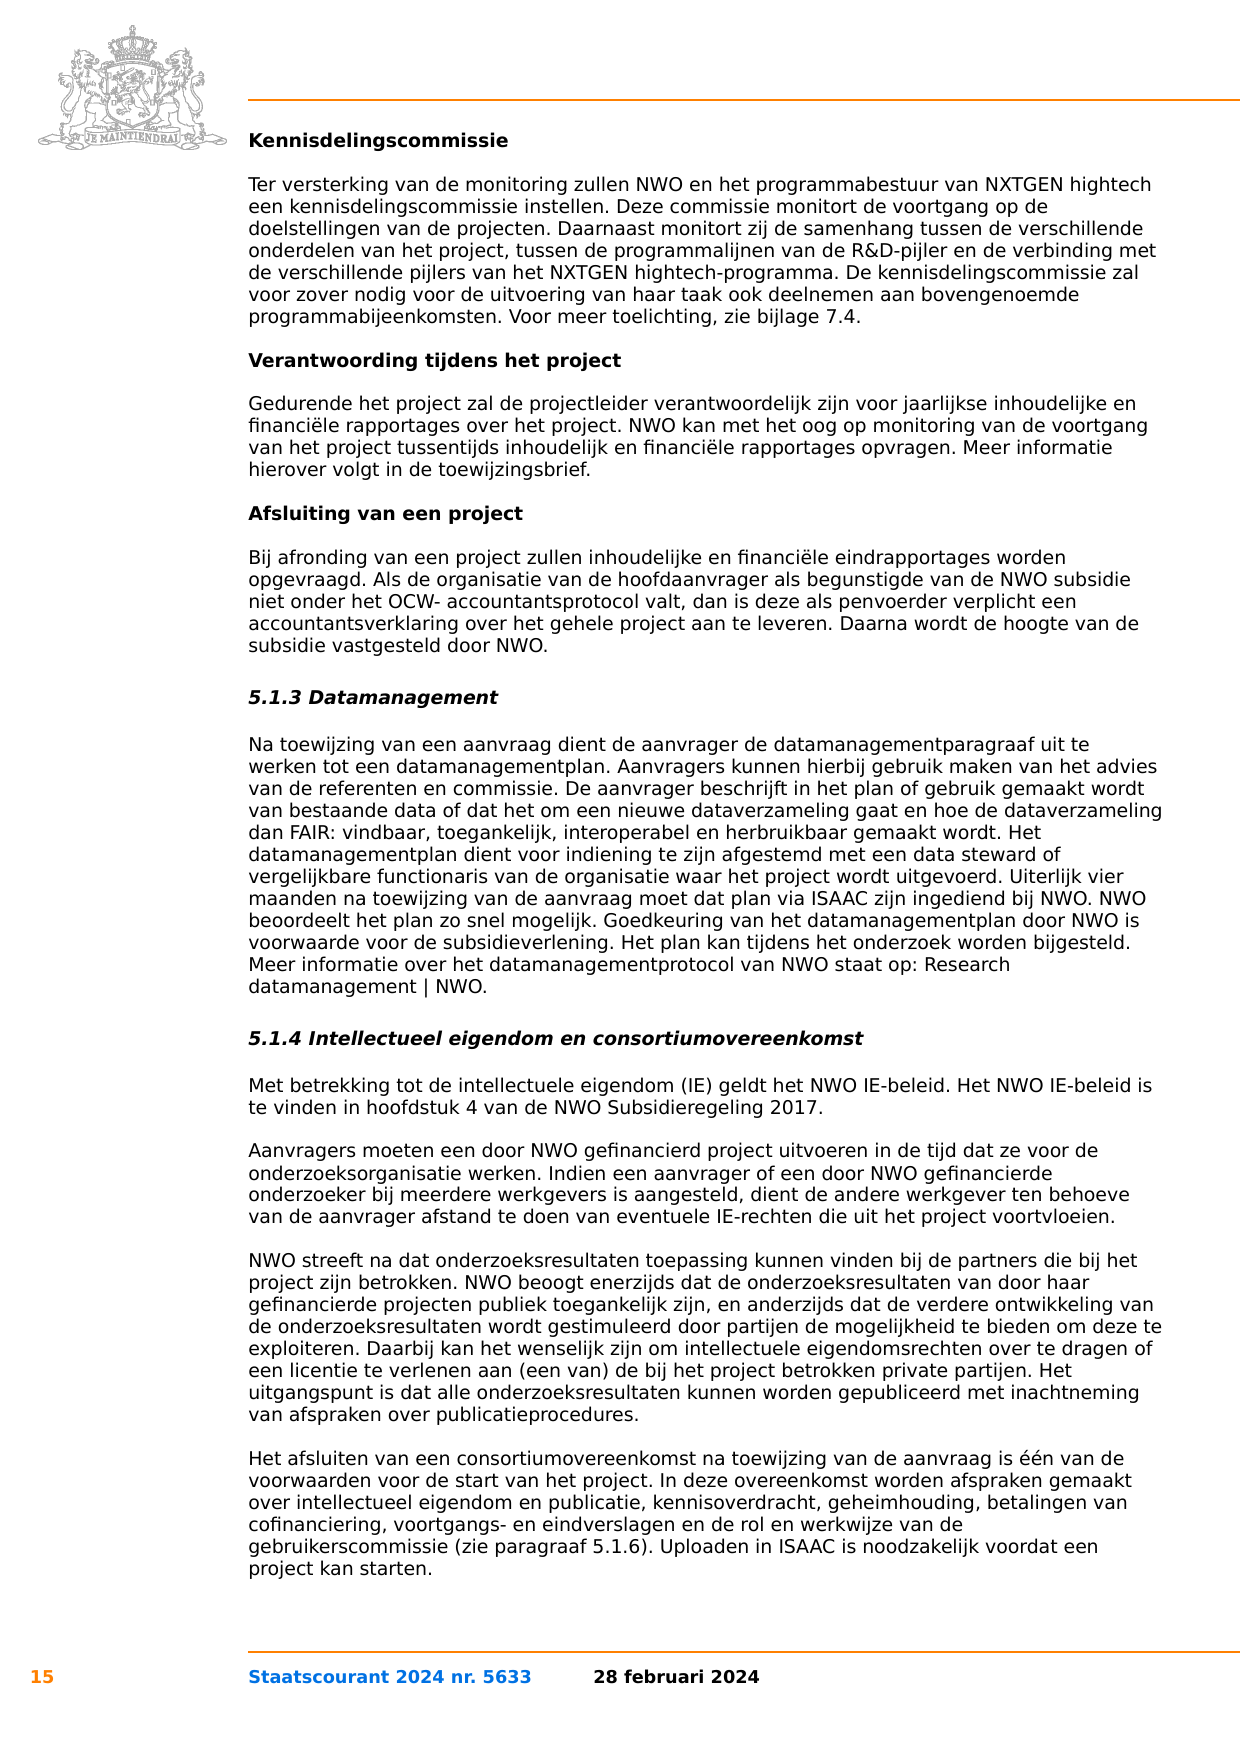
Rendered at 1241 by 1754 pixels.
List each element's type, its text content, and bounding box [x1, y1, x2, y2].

subtitle Kennisdelingscommissie [248, 130, 1163, 152]
text Aanvragers moeten een door NWO gefinancierd project uitvoeren in de tijd dat ze voor de onderzoeksorganisatie werken. Indien een aanvrager of een door NWO gefinancierde onderzoeker bij meerdere werkgevers is aangesteld, dient de andere werkgever ten behoeve van de aanvrager afstand te doen van eventuele IE-rechten die uit het project voortvloeien. [248, 1140, 1163, 1228]
text Ter versterking van de monitoring zullen NWO en het programmabestuur van NXTGEN hightech een kennisdelingscommissie instellen. Deze commissie monitort de voortgang op de doelstellingen van de projecten. Daarnaast monitort zij de samenhang tussen de verschillende onderdelen van het project, tussen de programmalijnen van de R&D-pijler en de verbinding met de verschillende pijlers van het NXTGEN hightech-programma. De kennisdelingscommissie zal voor zover nodig voor de uitvoering van haar taak ook deelnemen aan bovengenoemde programmabijeenkomsten. Voor meer toelichting, zie bijlage 7.4. [248, 174, 1163, 328]
subtitle Verantwoording tijdens het project [248, 349, 1163, 371]
text Het afsluiten van een consortiumovereenkomst na toewijzing van de aanvraag is één van de voorwaarden voor de start van het project. In deze overeenkomst worden afspraken gemaakt over intellectueel eigendom en publicatie, kennisoverdracht, geheimhouding, betalingen van cofinanciering, voortgangs- en eindverslagen en de rol en werkwijze van de gebruikerscommissie (zie paragraaf 5.1.6). Uploaden in ISAAC is noodzakelijk voordat een project kan starten. [248, 1448, 1163, 1580]
subtitle 5.1.4 Intellectueel eigendom en consortiumovereenkomst [248, 1028, 1163, 1049]
text Met betrekking tot de intellectuele eigendom (IE) geldt het NWO IE-beleid. Het NWO IE-beleid is te vinden in hoofdstuk 4 van de NWO Subsidieregeling 2017. [248, 1074, 1163, 1118]
text Gedurende het project zal de projectleider verantwoordelijk zijn voor jaarlijkse inhoudelijke en financiële rapportages over het project. NWO kan met het oog op monitoring van de voortgang van het project tussentijds inhoudelijk en financiële rapportages opvragen. Meer informatie hierover volgt in de toewijzingsbrief. [248, 393, 1163, 481]
text Bij afronding van een project zullen inhoudelijke en financiële eindrapportages worden opgevraagd. Als de organisatie van de hoofdaanvrager als begunstigde van de NWO subsidie niet onder het OCW- accountantsprotocol valt, dan is deze als penvoerder verplicht een accountantsverklaring over het gehele project aan te leveren. Daarna wordt de hoogte van de subsidie vastgesteld door NWO. [248, 547, 1163, 657]
subtitle 5.1.3 Datamanagement [248, 687, 1163, 709]
text NWO streeft na dat onderzoeksresultaten toepassing kunnen vinden bij de partners die bij het project zijn betrokken. NWO beoogt enerzijds dat de onderzoeksresultaten van door haar gefinancierde projecten publiek toegankelijk zijn, en anderzijds dat de verdere ontwikkeling van de onderzoeksresultaten wordt gestimuleerd door partijen de mogelijkheid te bieden om deze te exploiteren. Daarbij kan het wenselijk zijn om intellectuele eigendomsrechten over te dragen of een licentie te verlenen aan (een van) de bij het project betrokken private partijen. Het uitgangspunt is dat alle onderzoeksresultaten kunnen worden gepubliceerd met inachtneming van afspraken over publicatieprocedures. [248, 1250, 1163, 1426]
text Na toewijzing van een aanvraag dient de aanvrager de datamanagementparagraaf uit te werken tot een datamanagementplan. Aanvragers kunnen hierbij gebruik maken van het advies van de referenten en commissie. De aanvrager beschrijft in het plan of gebruik gemaakt wordt van bestaande data of dat het om een nieuwe dataverzameling gaat en hoe de dataverzameling dan FAIR: vindbaar, toegankelijk, interoperabel en herbruikbaar gemaakt wordt. Het datamanagementplan dient voor indiening te zijn afgestemd met een data steward of vergelijkbare functionaris van de organisatie waar het project wordt uitgevoerd. Uiterlijk vier maanden na toewijzing van de aanvraag moet dat plan via ISAAC zijn ingediend bij NWO. NWO beoordeelt het plan zo snel mogelijk. Goedkeuring van het datamanagementplan door NWO is voorwaarde voor de subsidieverlening. Het plan kan tijdens het onderzoek worden bijgesteld. [248, 734, 1163, 954]
picture [38, 25, 227, 150]
subtitle Afsluiting van een project [248, 503, 1163, 525]
text Meer informatie over het datamanagementprotocol van NWO staat op: Research datamanagement | NWO. [248, 954, 1163, 998]
